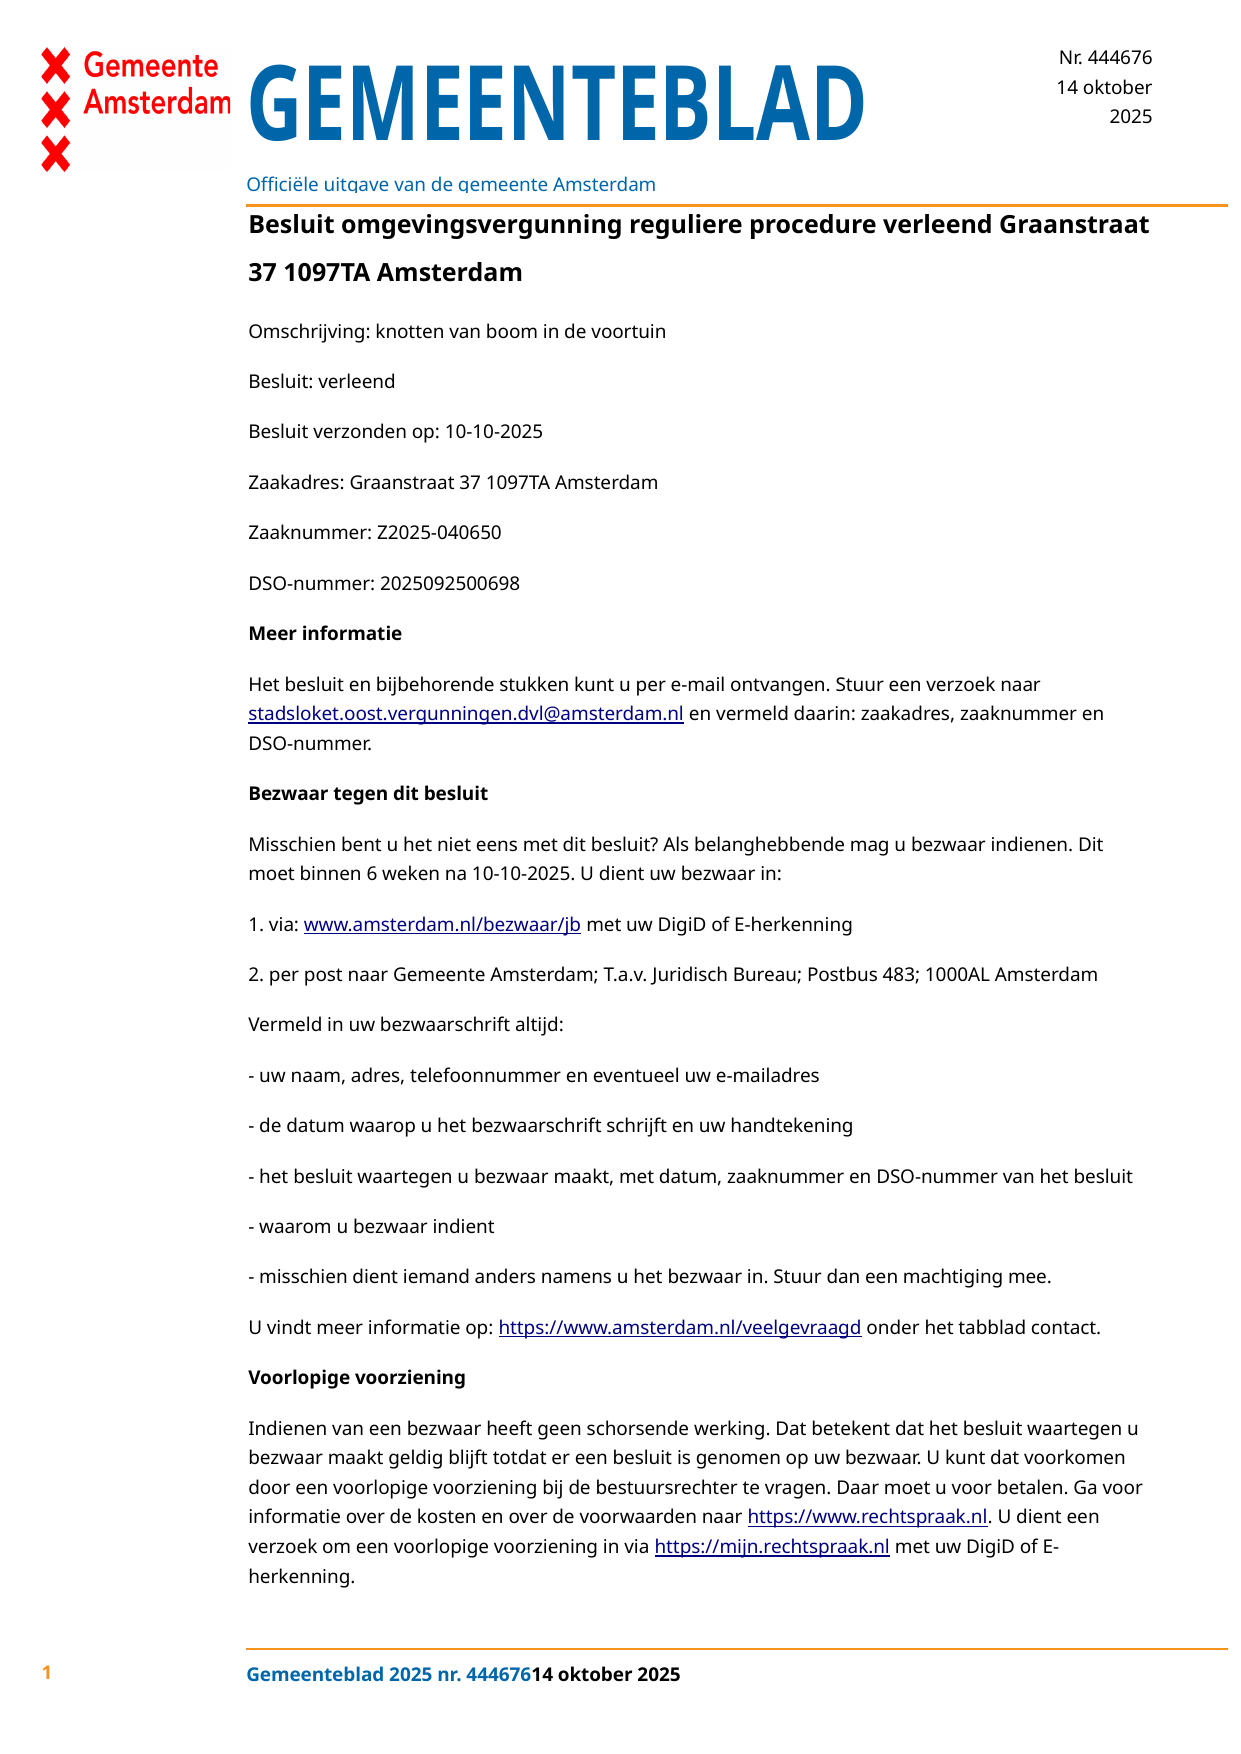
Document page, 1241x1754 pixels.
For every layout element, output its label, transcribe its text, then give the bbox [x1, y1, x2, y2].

text DSO-nummer: 2025092500698 [248, 570, 1152, 596]
text - uw naam, adres, telefoonnummer en eventueel uw e-mailadres [248, 1062, 1152, 1088]
text U vindt meer informatie op: https://www.amsterdam.nl/veelgevraagd onder het tabblad contact. [248, 1314, 1152, 1340]
text Het besluit en bijbehorende stukken kunt u per e-mail ontvangen. Stuur een verzoek naar stadsloket.oost.vergunningen.dvl@amsterdam.nl en vermeld daarin: zaakadres, zaaknummer en DSO-nummer. [248, 671, 1152, 756]
text 1. via: www.amsterdam.nl/bezwaar/jb met uw DigiD of E-herkenning [248, 911, 1152, 937]
text Besluit: verleend [248, 368, 1152, 394]
text Misschien bent u het niet eens met dit besluit? Als belanghebbende mag u bezwaar indienen. Dit moet binnen 6 weken na 10-10-2025. U dient uw bezwaar in: [248, 831, 1152, 886]
text Indienen van een bezwaar heeft geen schorsende werking. Dat betekent dat het besluit waartegen u bezwaar maakt geldig blijft totdat er een besluit is genomen op uw bezwaar. U kunt dat voorkomen door een voorlopige voorziening bij de bestuursrechter te vragen. Daar moet u voor betalen. Ga voor informatie over de kosten en over de voorwaarden naar https://www.rechtspraak.nl. U dient een verzoek om een voorlopige voorziening in via https://mijn.rechtspraak.nl met uw DigiD of E-herkenning. [248, 1415, 1152, 1589]
text 2. per post naar Gemeente Amsterdam; T.a.v. Juridisch Bureau; Postbus 483; 1000AL Amsterdam [248, 961, 1152, 987]
text Zaaknummer: Z2025-040650 [248, 519, 1152, 545]
text - waarom u bezwaar indient [248, 1213, 1152, 1239]
text Meer informatie [248, 620, 1152, 646]
text Bezwaar tegen dit besluit [248, 780, 1152, 806]
text - het besluit waartegen u bezwaar maakt, met datum, zaaknummer en DSO-nummer van het besluit [248, 1163, 1152, 1189]
text Besluit verzonden op: 10-10-2025 [248, 419, 1152, 444]
text Voorlopige voorziening [248, 1364, 1152, 1390]
picture [41, 47, 231, 172]
text - misschien dient iemand anders namens u het bezwaar in. Stuur dan een machtiging mee. [248, 1264, 1152, 1289]
text Zaakadres: Graanstraat 37 1097TA Amsterdam [248, 469, 1152, 495]
text Vermeld in uw bezwaarschrift altijd: [248, 1012, 1152, 1037]
text Omschrijving: knotten van boom in de voortuin [248, 318, 1152, 344]
text - de datum waarop u het bezwaarschrift schrijft en uw handtekening [248, 1112, 1152, 1138]
text Besluit omgevingsvergunning reguliere procedure verleend Graanstraat 37 1097TA Amsterdam [248, 207, 1152, 288]
